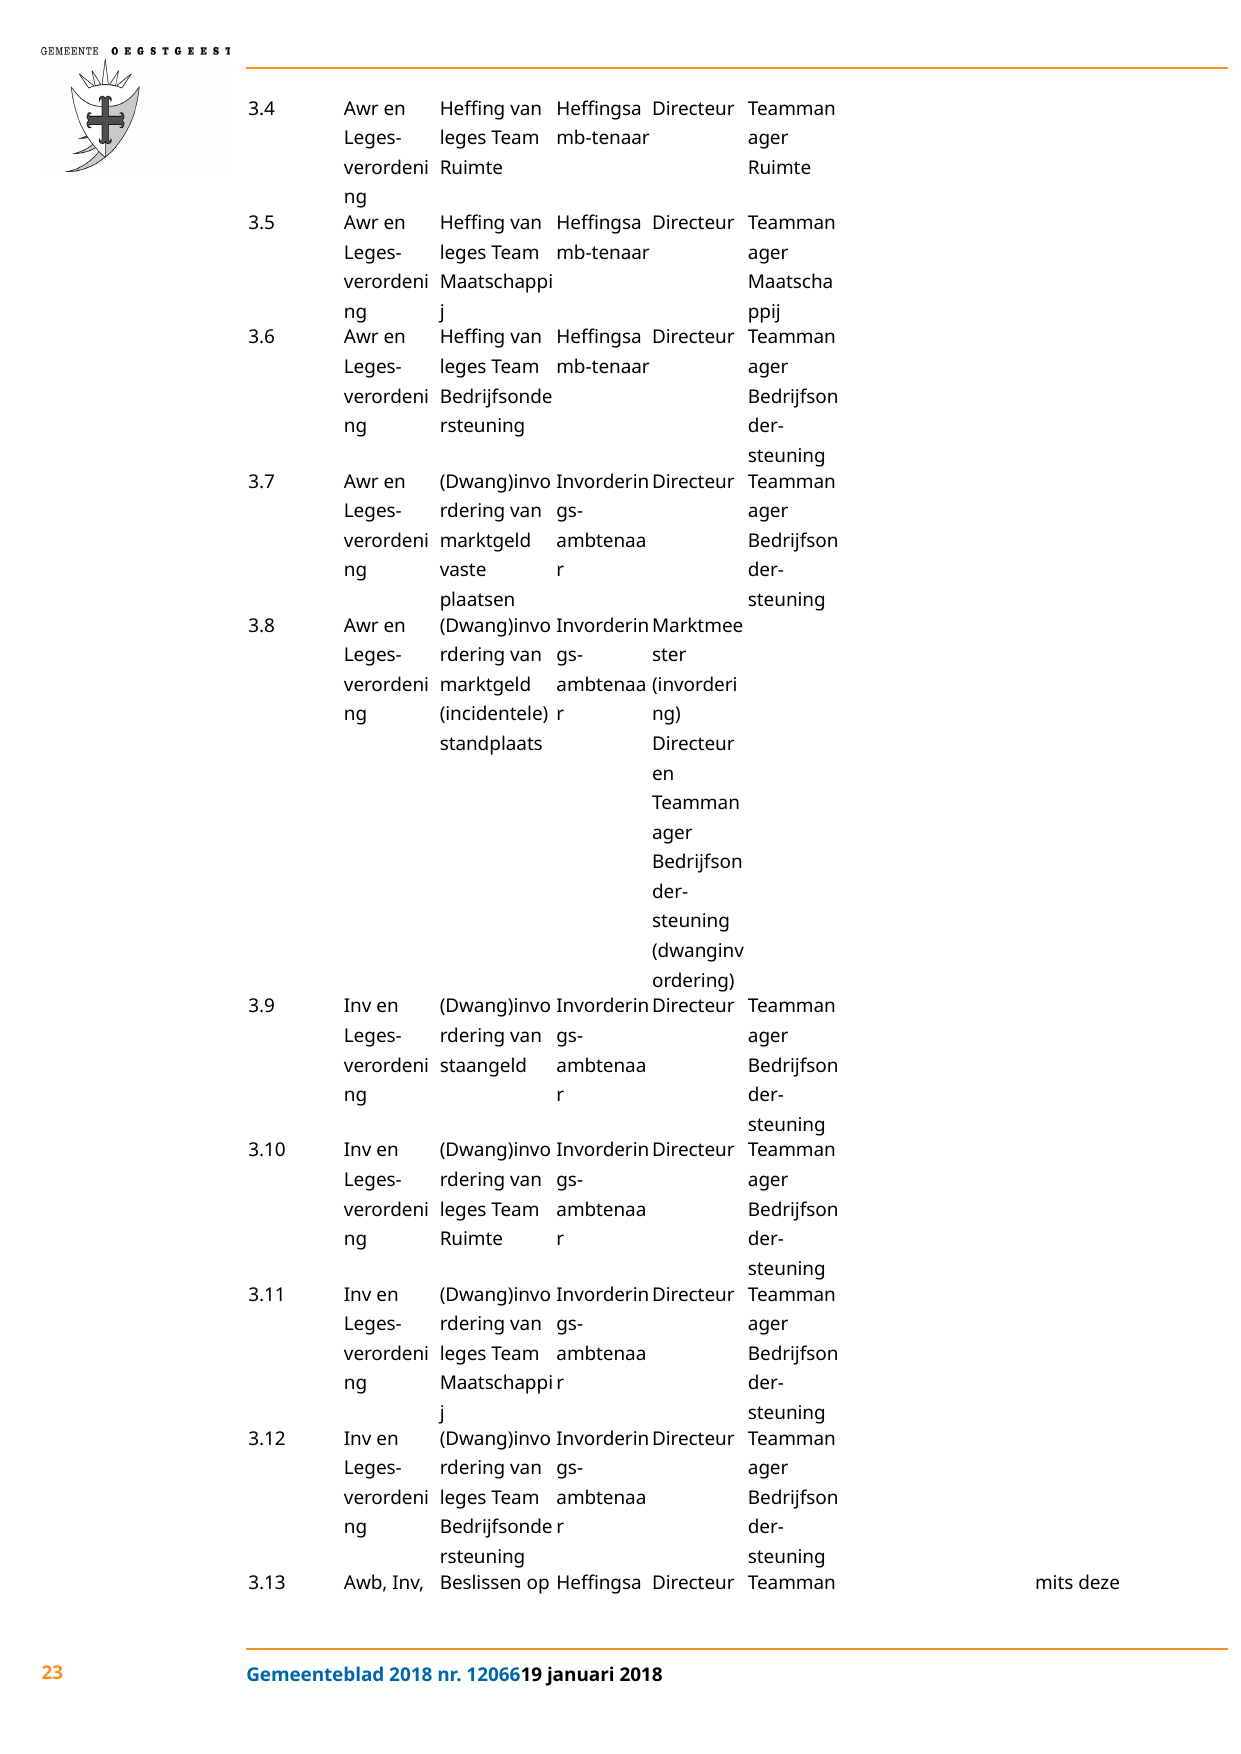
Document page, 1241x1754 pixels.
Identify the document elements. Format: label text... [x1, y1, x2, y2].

table_cell [748, 612, 843, 993]
table_cell [939, 468, 1035, 612]
table_cell Heffing van leges Team Maatschappij [440, 209, 556, 324]
table_cell [939, 1281, 1035, 1425]
table_cell Inv en Leges-verordening [344, 1137, 439, 1281]
table_cell Marktmeester (invordering) Directeur en Teammanager Bedrijfsonder-steuning (dwanginvordering) [652, 612, 748, 993]
table_cell [939, 1137, 1035, 1281]
table_cell mits deze [1035, 1569, 1152, 1594]
table_cell Awr en Leges-verordening [344, 612, 439, 993]
table_cell Awr en Leges-verordening [344, 209, 439, 324]
table_cell 3.11 [248, 1281, 344, 1425]
picture [41, 47, 231, 172]
table_cell [939, 324, 1035, 468]
table_cell [1035, 209, 1152, 324]
table_cell [844, 1569, 939, 1594]
table_cell [844, 1425, 939, 1569]
table_cell (Dwang)invordering van leges Team Maatschappij [440, 1281, 556, 1425]
table_cell (Dwang)invordering van leges Team Ruimte [440, 1137, 556, 1281]
table_cell [1035, 612, 1152, 993]
table_cell [939, 612, 1035, 993]
table_cell Teammanager Bedrijfsonder- steuning [748, 1137, 843, 1281]
table_cell Awr en Leges-verordening [344, 95, 439, 209]
table_cell Beslissen op [440, 1569, 556, 1594]
table_cell [1035, 95, 1152, 209]
table_cell Directeur [652, 209, 748, 324]
table_cell [939, 209, 1035, 324]
table_cell [1035, 324, 1152, 468]
table_cell [939, 993, 1035, 1137]
table_cell Heffingsamb-tenaar [556, 209, 652, 324]
table_cell Teamman [748, 1569, 843, 1594]
table_cell Inv en Leges-verordening [344, 993, 439, 1137]
table_cell Heffingsa [556, 1569, 652, 1594]
table_cell [844, 993, 939, 1137]
table_cell Invorderings-ambtenaar [556, 1425, 652, 1569]
table_cell Heffing van leges Team Ruimte [440, 95, 556, 209]
table_cell Directeur [652, 1425, 748, 1569]
table_cell 3.10 [248, 1137, 344, 1281]
table_cell Directeur [652, 1281, 748, 1425]
table_cell Invorderings-ambtenaar [556, 993, 652, 1137]
table_cell Teammanager Maatschappij [748, 209, 843, 324]
table_cell 3.5 [248, 209, 344, 324]
table_cell Teammanager Ruimte [748, 95, 843, 209]
table_cell Heffingsamb-tenaar [556, 95, 652, 209]
table_cell Heffing van leges Team Bedrijfsondersteuning [440, 324, 556, 468]
table_cell [844, 95, 939, 209]
table_cell Invorderings-ambtenaar [556, 612, 652, 993]
table_cell 3.13 [248, 1569, 344, 1594]
table_cell Invorderings-ambtenaar [556, 1281, 652, 1425]
table_cell Directeur [652, 324, 748, 468]
table_cell 3.7 [248, 468, 344, 612]
table_cell Teammanager Bedrijfsonder- steuning [748, 993, 843, 1137]
table_cell Inv en Leges-verordening [344, 1281, 439, 1425]
table_cell [1035, 1281, 1152, 1425]
table_cell Teammanager Bedrijfsonder- steuning [748, 1281, 843, 1425]
table_cell 3.9 [248, 993, 344, 1137]
table_cell [844, 1137, 939, 1281]
table_cell 3.8 [248, 612, 344, 993]
table_cell [844, 209, 939, 324]
table_cell Awr en Leges-verordening [344, 324, 439, 468]
table_cell (Dwang)invordering van marktgeld (incidentele) standplaats [440, 612, 556, 993]
table_cell [844, 612, 939, 993]
table_cell [844, 1281, 939, 1425]
table_cell Directeur [652, 993, 748, 1137]
table_cell Invorderings-ambtenaar [556, 468, 652, 612]
table_cell Teammanager Bedrijfsonder- steuning [748, 468, 843, 612]
table_cell Teammanager Bedrijfsonder- steuning [748, 324, 843, 468]
table_cell [844, 468, 939, 612]
table_cell Directeur [652, 468, 748, 612]
table_cell [1035, 468, 1152, 612]
table_cell Invorderings-ambtenaar [556, 1137, 652, 1281]
table_cell [1035, 1425, 1152, 1569]
table_cell Awb, Inv, [344, 1569, 439, 1594]
table_cell [939, 1425, 1035, 1569]
table_cell [939, 95, 1035, 209]
table_cell [844, 324, 939, 468]
table_cell 3.6 [248, 324, 344, 468]
table_cell [939, 1569, 1035, 1594]
table_cell Heffingsamb-tenaar [556, 324, 652, 468]
table_cell (Dwang)invordering van leges Team Bedrijfsondersteuning [440, 1425, 556, 1569]
table_cell (Dwang)invordering van marktgeld vaste plaatsen [440, 468, 556, 612]
table_cell Teammanager Bedrijfsonder- steuning [748, 1425, 843, 1569]
table_cell 3.12 [248, 1425, 344, 1569]
table_cell Directeur [652, 95, 748, 209]
table_cell Inv en Leges-verordening [344, 1425, 439, 1569]
table_cell [1035, 993, 1152, 1137]
table_cell 3.4 [248, 95, 344, 209]
table_cell (Dwang)invordering van staangeld [440, 993, 556, 1137]
table_cell [1035, 1137, 1152, 1281]
table_cell Directeur [652, 1569, 748, 1594]
table_cell Awr en Leges-verordening [344, 468, 439, 612]
table_cell Directeur [652, 1137, 748, 1281]
